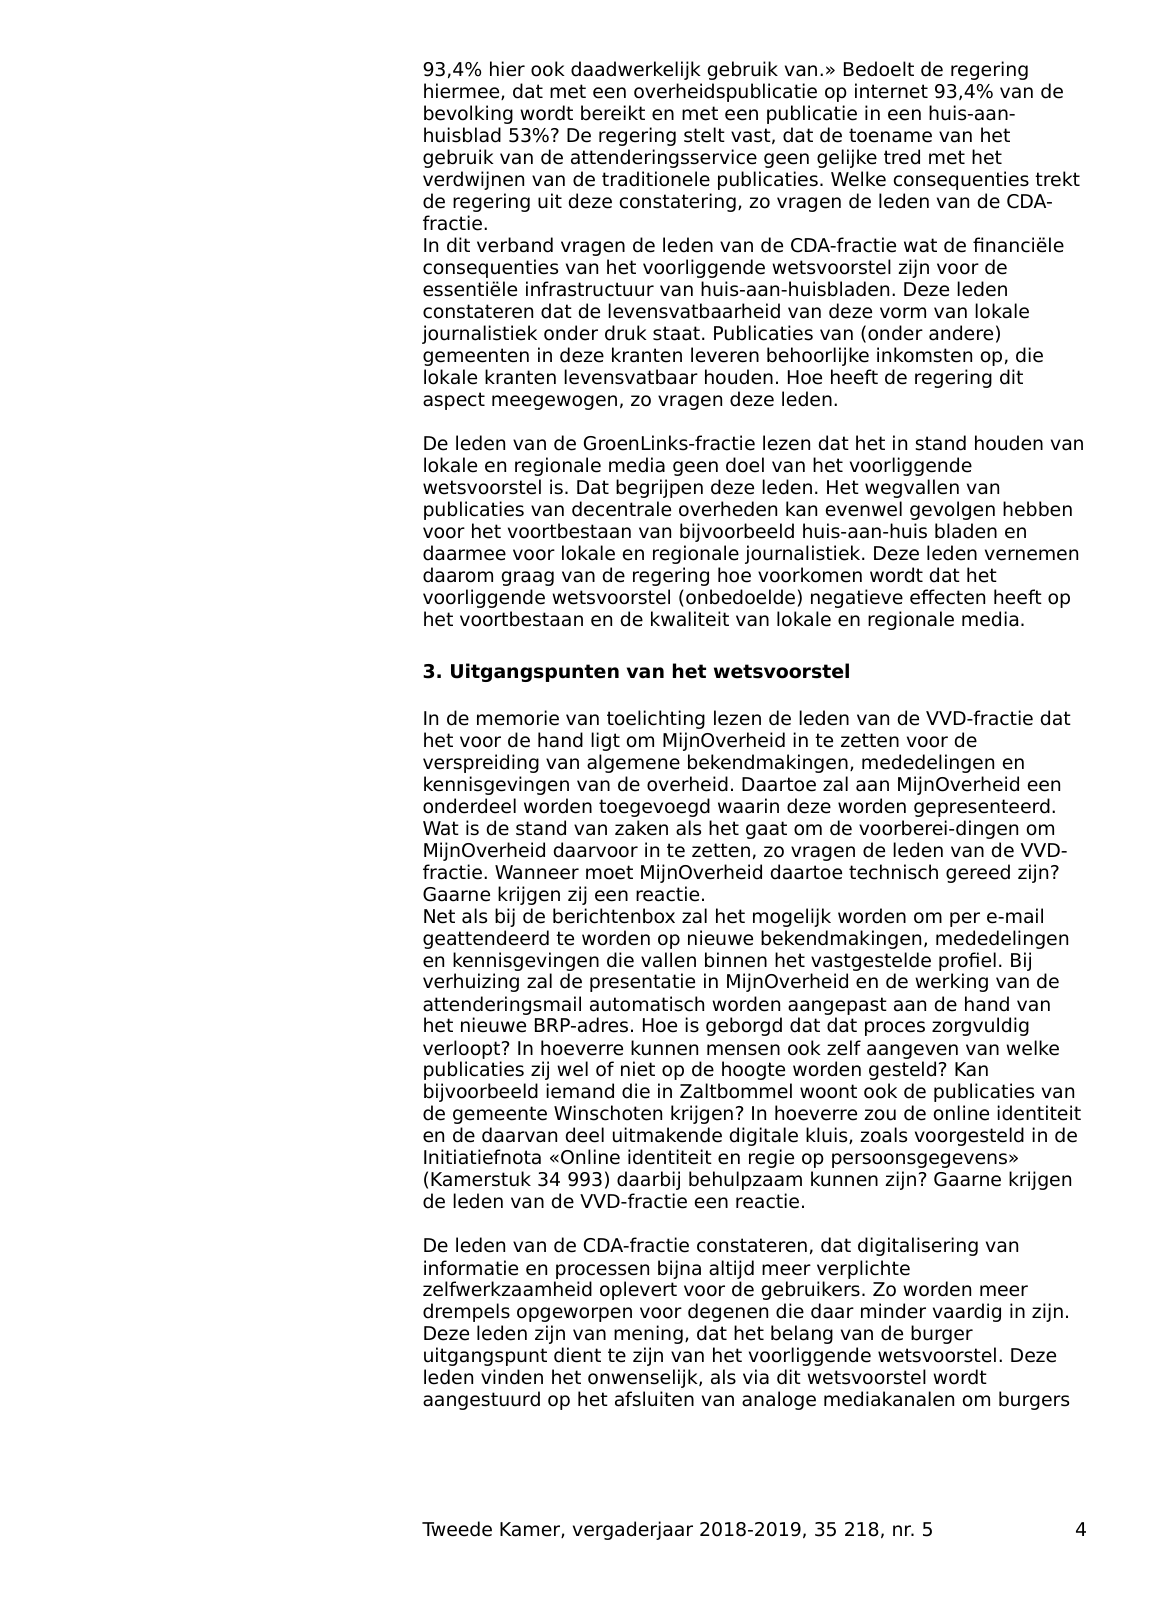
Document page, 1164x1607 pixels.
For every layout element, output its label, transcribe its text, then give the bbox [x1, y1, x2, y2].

text In dit verband vragen de leden van de CDA-fractie wat de financiële consequenties van het voorliggende wetsvoorstel zijn voor de essentiële infrastructuur van huis-aan-huisbladen. Deze leden constateren dat de levensvatbaarheid van deze vorm van lokale journalistiek onder druk staat. Publicaties van (onder andere) gemeenten in deze kranten leveren behoorlijke inkomsten op, die lokale kranten levensvatbaar houden. Hoe heeft de regering dit aspect meegewogen, zo vragen deze leden. [422, 235, 1087, 411]
text De leden van de CDA-fractie constateren, dat digitalisering van informatie en processen bijna altijd meer verplichte zelfwerkzaamheid oplevert voor de gebruikers. Zo worden meer drempels opgeworpen voor degenen die daar minder vaardig in zijn. Deze leden zijn van mening, dat het belang van de burger uitgangspunt dient te zijn van het voorliggende wetsvoorstel. Deze leden vinden het onwenselijk, als via dit wetsvoorstel wordt aangestuurd op het afsluiten van analoge mediakanalen om burgers [422, 1235, 1087, 1411]
text 93,4% hier ook daadwerkelijk gebruik van.» Bedoelt de regering hiermee, dat met een overheidspublicatie op internet 93,4% van de bevolking wordt bereikt en met een publicatie in een huis-aan-huisblad 53%? De regering stelt vast, dat de toename van het gebruik van de attenderingsservice geen gelijke tred met het verdwijnen van de traditionele publicaties. Welke consequenties trekt de regering uit deze constatering, zo vragen de leden van de CDA-fractie. [422, 59, 1087, 235]
text Net als bij de berichtenbox zal het mogelijk worden om per e-mail geattendeerd te worden op nieuwe bekendmakingen, mededelingen en kennisgevingen die vallen binnen het vastgestelde profiel. Bij verhuizing zal de presentatie in MijnOverheid en de werking van de attenderingsmail automatisch worden aangepast aan de hand van het nieuwe BRP-adres. Hoe is geborgd dat dat proces zorgvuldig verloopt? In hoeverre kunnen mensen ook zelf aangeven van welke publicaties zij wel of niet op de hoogte worden gesteld? Kan bijvoorbeeld iemand die in Zaltbommel woont ook de publicaties van de gemeente Winschoten krijgen? In hoeverre zou de online identiteit en de daarvan deel uitmakende digitale kluis, zoals voorgesteld in de Initiatiefnota «Online identiteit en regie op persoonsgegevens» (Kamerstuk 34 993) daarbij behulpzaam kunnen zijn? Gaarne krijgen de leden van de VVD-fractie een reactie. [422, 906, 1087, 1213]
text In de memorie van toelichting lezen de leden van de VVD-fractie dat het voor de hand ligt om MijnOverheid in te zetten voor de verspreiding van algemene bekendmakingen, mededelingen en kennisgevingen van de overheid. Daartoe zal aan MijnOverheid een onderdeel worden toegevoegd waarin deze worden gepresenteerd. Wat is de stand van zaken als het gaat om de voorberei-dingen om MijnOverheid daarvoor in te zetten, zo vragen de leden van de VVD-fractie. Wanneer moet MijnOverheid daartoe technisch gereed zijn? Gaarne krijgen zij een reactie. [422, 708, 1087, 906]
subtitle 3. Uitgangspunten van het wetsvoorstel [422, 661, 1087, 683]
text De leden van de GroenLinks-fractie lezen dat het in stand houden van lokale en regionale media geen doel van het voorliggende wetsvoorstel is. Dat begrijpen deze leden. Het wegvallen van publicaties van decentrale overheden kan evenwel gevolgen hebben voor het voortbestaan van bijvoorbeeld huis-aan-huis bladen en daarmee voor lokale en regionale journalistiek. Deze leden vernemen daarom graag van de regering hoe voorkomen wordt dat het voorliggende wetsvoorstel (onbedoelde) negatieve effecten heeft op het voortbestaan en de kwaliteit van lokale en regionale media. [422, 433, 1087, 631]
